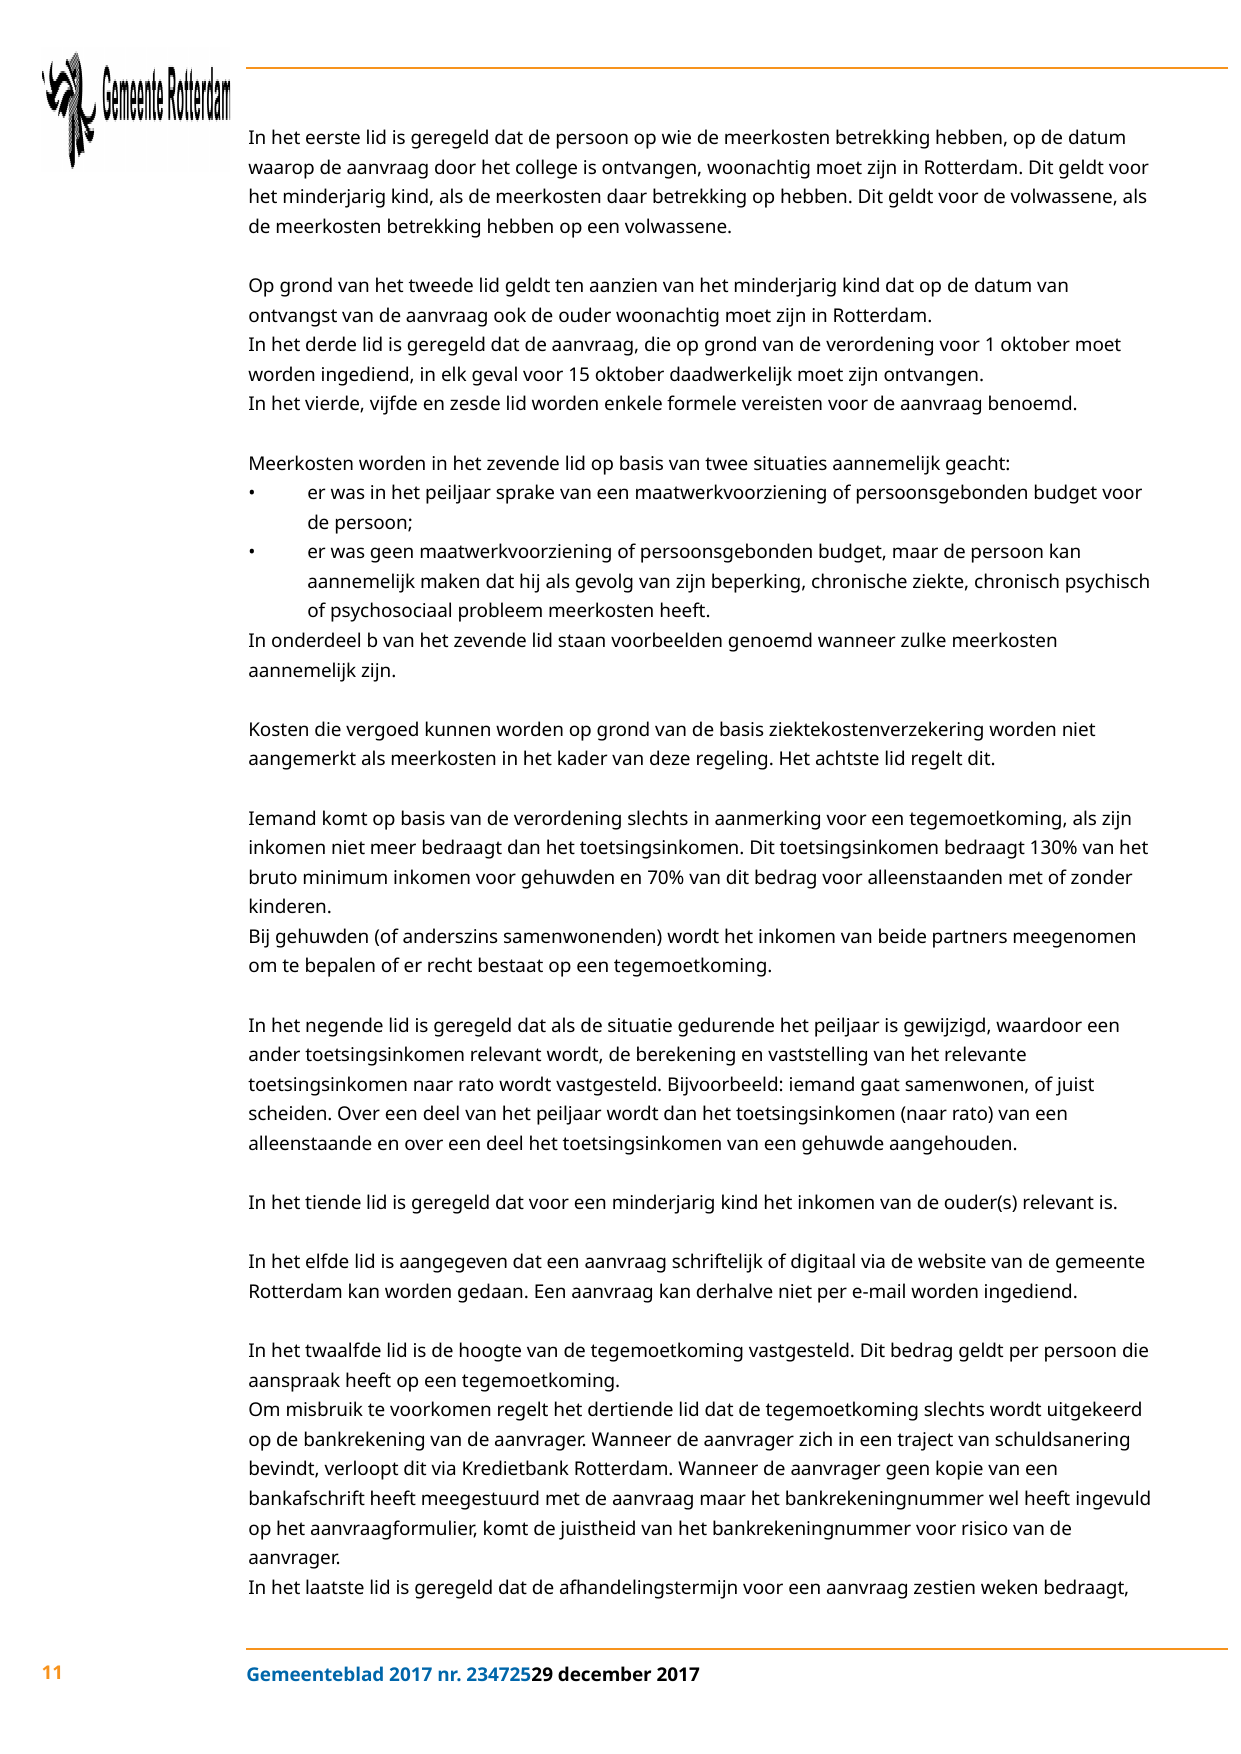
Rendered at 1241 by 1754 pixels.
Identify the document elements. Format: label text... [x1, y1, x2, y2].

text Kosten die vergoed kunnen worden op grond van de basis ziektekostenverzekering worden niet aangemerkt als meerkosten in het kader van deze regeling. Het achtste lid regelt dit. [248, 716, 1152, 771]
text Om misbruik te voorkomen regelt het dertiende lid dat de tegemoetkoming slechts wordt uitgekeerd op de bankrekening van de aanvrager. Wanneer de aanvrager zich in een traject van schuldsanering bevindt, verloopt dit via Kredietbank Rotterdam. Wanneer de aanvrager geen kopie van een bankafschrift heeft meegestuurd met de aanvraag maar het bankrekeningnummer wel heeft ingevuld op het aanvraagformulier, komt de juistheid van het bankrekeningnummer voor risico van de aanvrager. [248, 1396, 1152, 1570]
text In het tiende lid is geregeld dat voor een minderjarig kind het inkomen van de ouder(s) relevant is. [248, 1189, 1152, 1215]
text In onderdeel b van het zevende lid staan voorbeelden genoemd wanneer zulke meerkosten aannemelijk zijn. [248, 627, 1152, 683]
list er was geen maatwerkvoorziening of persoonsgebonden budget, maar de persoon kan aannemelijk maken dat hij als gevolg van zijn beperking, chronische ziekte, chronisch psychisch of psychosociaal probleem meerkosten heeft. [248, 538, 1152, 623]
text Op grond van het tweede lid geldt ten aanzien van het minderjarig kind dat op de datum van ontvangst van de aanvraag ook de ouder woonachtig moet zijn in Rotterdam. [248, 272, 1152, 328]
text In het eerste lid is geregeld dat de persoon op wie de meerkosten betrekking hebben, op de datum waarop de aanvraag door het college is ontvangen, woonachtig moet zijn in Rotterdam. Dit geldt voor het minderjarig kind, als de meerkosten daar betrekking op hebben. Dit geldt voor de volwassene, als de meerkosten betrekking hebben op een volwassene. [248, 124, 1152, 239]
picture [41, 47, 231, 172]
text Meerkosten worden in het zevende lid op basis van twee situaties aannemelijk geacht: [248, 450, 1152, 476]
list er was in het peiljaar sprake van een maatwerkvoorziening of persoonsgebonden budget voor de persoon; [248, 479, 1152, 535]
text In het vierde, vijfde en zesde lid worden enkele formele vereisten voor de aanvraag benoemd. [248, 391, 1152, 416]
text In het twaalfde lid is de hoogte van de tegemoetkoming vastgesteld. Dit bedrag geldt per persoon die aanspraak heeft op een tegemoetkoming. [248, 1337, 1152, 1393]
text Bij gehuwden (of anderszins samenwonenden) wordt het inkomen van beide partners meegenomen om te bepalen of er recht bestaat op een tegemoetkoming. [248, 923, 1152, 978]
text In het negende lid is geregeld dat als de situatie gedurende het peiljaar is gewijzigd, waardoor een ander toetsingsinkomen relevant wordt, de berekening en vaststelling van het relevante toetsingsinkomen naar rato wordt vastgesteld. Bijvoorbeeld: iemand gaat samenwonen, of juist scheiden. Over een deel van het peiljaar wordt dan het toetsingsinkomen (naar rato) van een alleenstaande en over een deel het toetsingsinkomen van een gehuwde aangehouden. [248, 1012, 1152, 1156]
text In het elfde lid is aangegeven dat een aanvraag schriftelijk of digitaal via de website van de gemeente Rotterdam kan worden gedaan. Een aanvraag kan derhalve niet per e-mail worden ingediend. [248, 1248, 1152, 1304]
text In het derde lid is geregeld dat de aanvraag, die op grond van de verordening voor 1 oktober moet worden ingediend, in elk geval voor 15 oktober daadwerkelijk moet zijn ontvangen. [248, 331, 1152, 387]
text Iemand komt op basis van de verordening slechts in aanmerking voor een tegemoetkoming, als zijn inkomen niet meer bedraagt dan het toetsingsinkomen. Dit toetsingsinkomen bedraagt 130% van het bruto minimum inkomen voor gehuwden en 70% van dit bedrag voor alleenstaanden met of zonder kinderen. [248, 805, 1152, 919]
text In het laatste lid is geregeld dat de afhandelingstermijn voor een aanvraag zestien weken bedraagt, [248, 1574, 1152, 1600]
